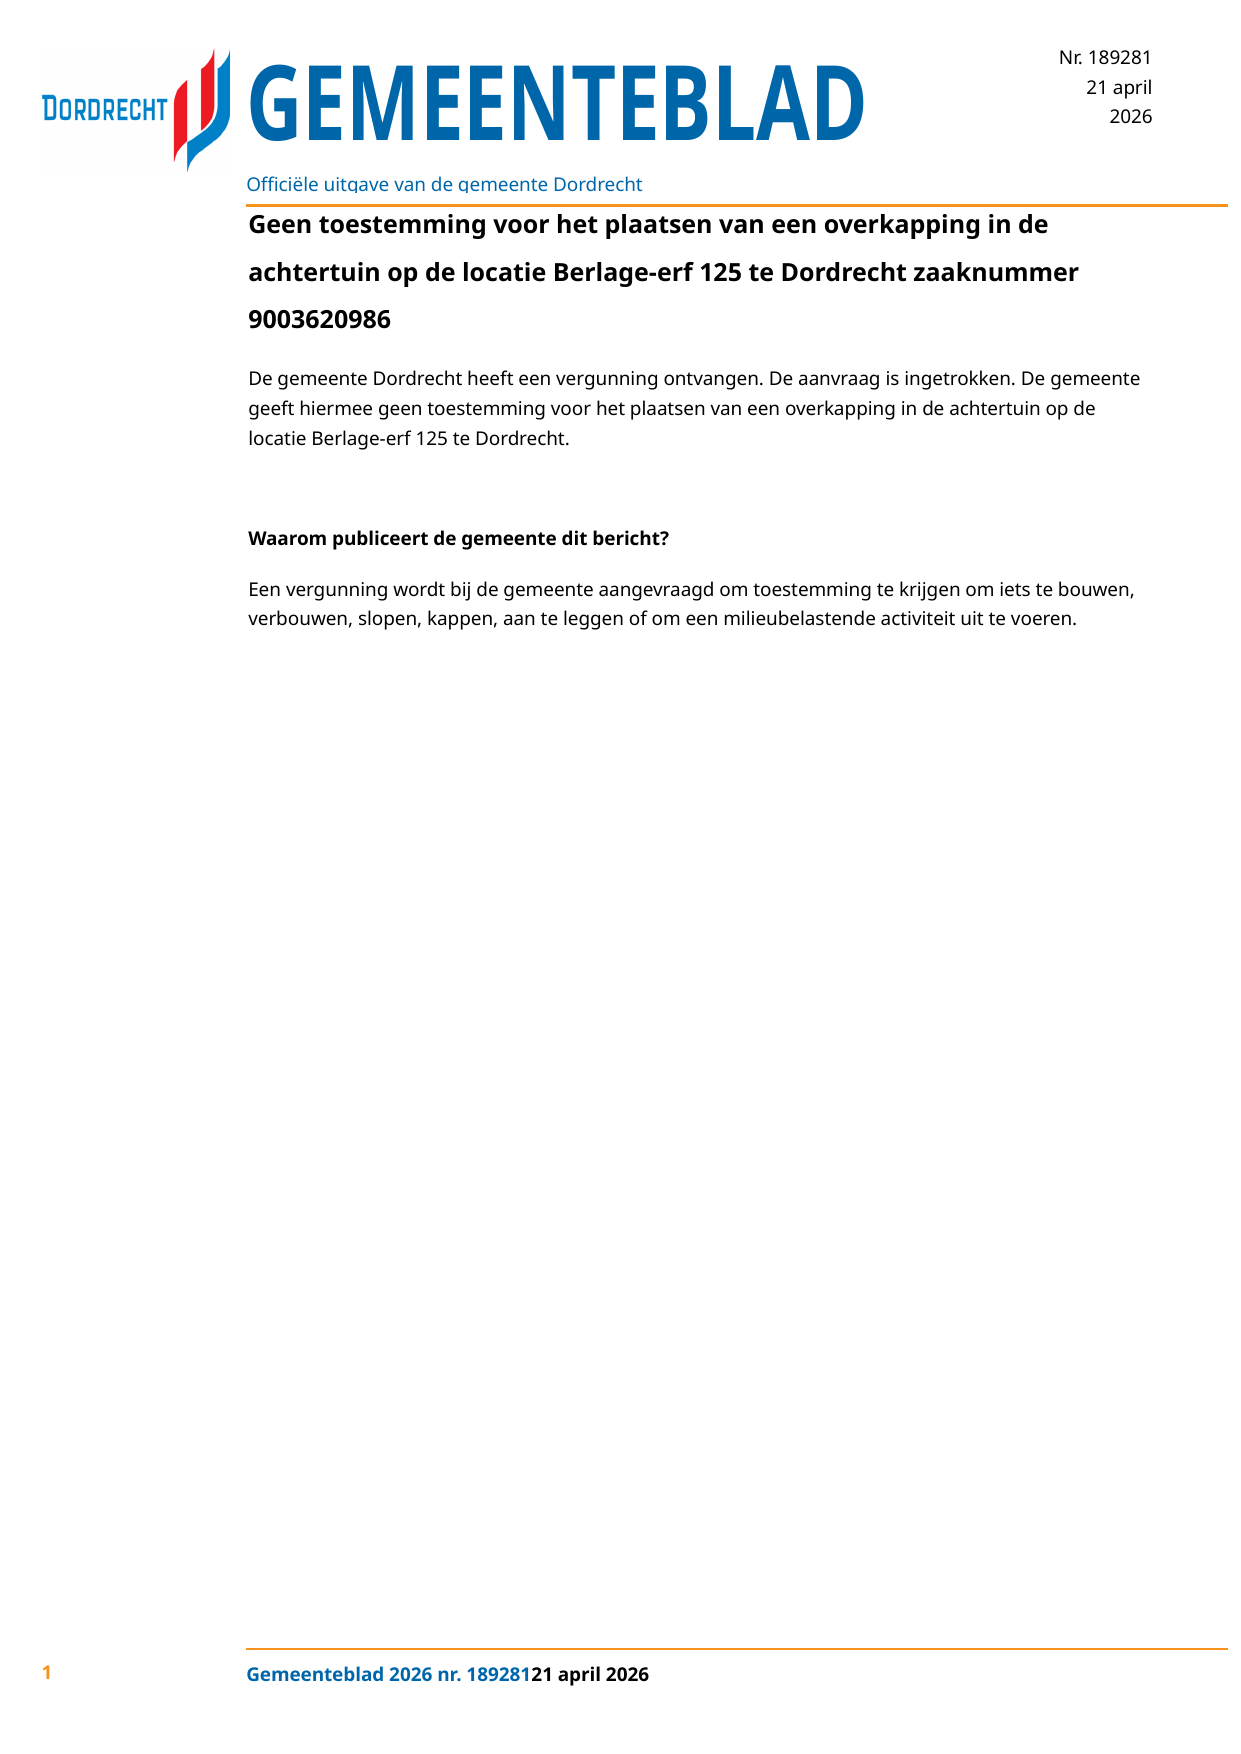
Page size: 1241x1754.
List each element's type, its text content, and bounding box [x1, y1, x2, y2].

text Geen toestemming voor het plaatsen van een overkapping in de achtertuin op de locatie Berlage-erf 125 te Dordrecht zaaknummer 9003620986 [248, 207, 1152, 336]
text De gemeente Dordrecht heeft een vergunning ontvangen. De aanvraag is ingetrokken. De gemeente geeft hiermee geen toestemming voor het plaatsen van een overkapping in de achtertuin op de locatie Berlage-erf 125 te Dordrecht. [248, 366, 1152, 450]
text Waarom publiceert de gemeente dit bericht? [248, 526, 1152, 551]
text Een vergunning wordt bij de gemeente aangevraagd om toestemming te krijgen om iets te bouwen, verbouwen, slopen, kappen, aan te leggen of om een milieubelastende activiteit uit te voeren. [248, 576, 1152, 631]
picture [41, 47, 231, 172]
